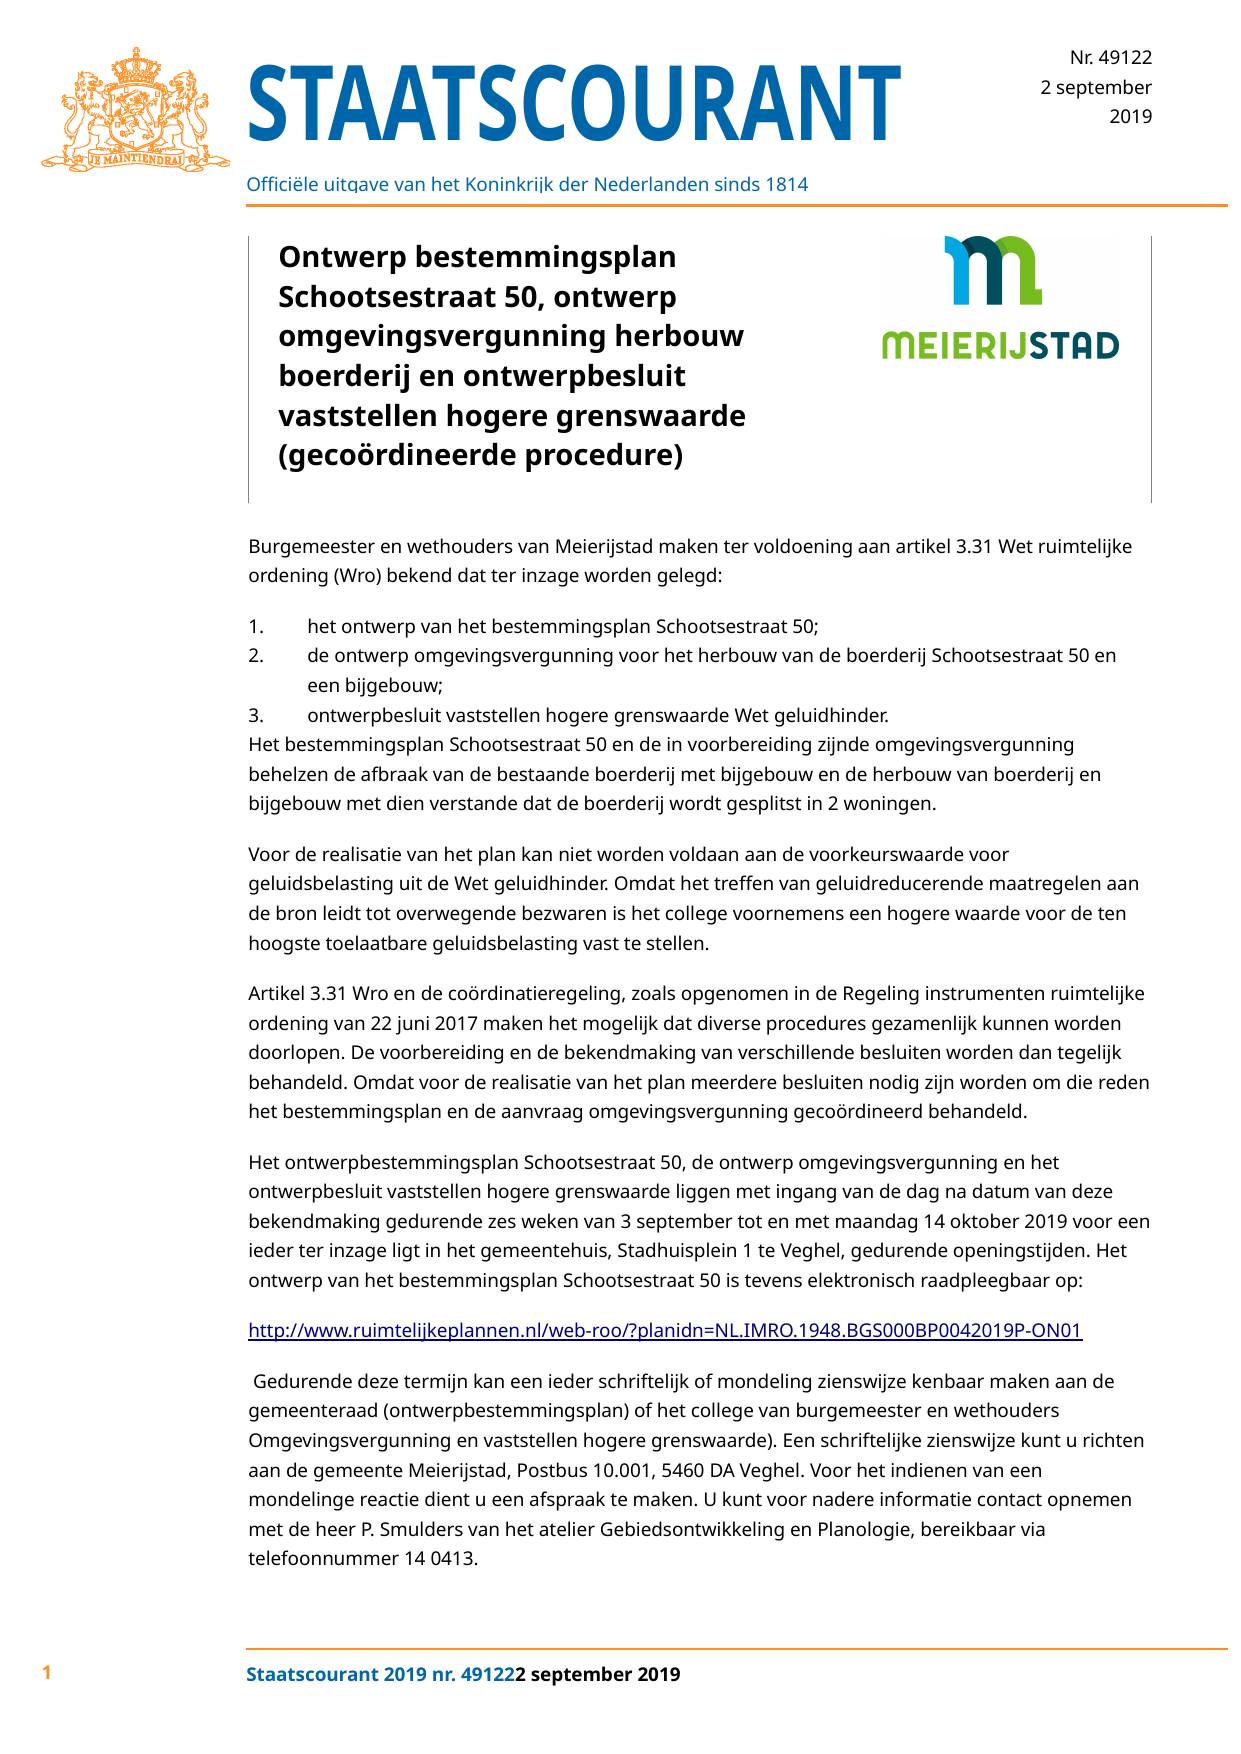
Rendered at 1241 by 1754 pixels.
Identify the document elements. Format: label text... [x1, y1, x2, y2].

text Burgemeester en wethouders van Meierijstad maken ter voldoening aan artikel 3.31 Wet ruimtelijke ordening (Wro) bekend dat ter inzage worden gelegd: [248, 533, 1152, 588]
table_header [850, 236, 882, 358]
list de ontwerp omgevingsvergunning voor het herbouw van de boerderij Schootsestraat 50 en een bijgebouw; [248, 643, 1152, 698]
picture [882, 236, 1119, 359]
list het ontwerp van het bestemmingsplan Schootsestraat 50; [248, 613, 1152, 639]
text Gedurende deze termijn kan een ieder schriftelijk of mondeling zienswijze kenbaar maken aan de gemeenteraad (ontwerpbestemmingsplan) of het college van burgemeester en wethouders Omgevingsvergunning en vaststellen hogere grenswaarde). Een schriftelijke zienswijze kunt u richten aan de gemeente Meierijstad, Postbus 10.001, 5460 DA Veghel. Voor het indienen van een mondelinge reactie dient u een afspraak te maken. U kunt voor nadere informatie contact opnemen met de heer P. Smulders van het atelier Gebiedsontwikkeling en Planologie, bereikbaar via telefoonnummer 14 0413. [248, 1368, 1152, 1571]
text Het ontwerpbestemmingsplan Schootsestraat 50, de ontwerp omgevingsvergunning en het ontwerpbesluit vaststellen hogere grenswaarde liggen met ingang van de dag na datum van deze bekendmaking gedurende zes weken van 3 september tot en met maandag 14 oktober 2019 voor een ieder ter inzage ligt in het gemeentehuis, Stadhuisplein 1 te Veghel, gedurende openingstijden. Het ontwerp van het bestemmingsplan Schootsestraat 50 is tevens elektronisch raadpleegbaar op: [248, 1149, 1152, 1293]
table_header [1119, 236, 1151, 358]
text Het bestemmingsplan Schootsestraat 50 en de in voorbereiding zijnde omgevingsvergunning behelzen de afbraak van de bestaande boerderij met bijgebouw en de herbouw van boerderij en bijgebouw met dien verstande dat de boerderij wordt gesplitst in 2 woningen. [248, 731, 1152, 816]
text http://www.ruimtelijkeplannen.nl/web-roo/?planidn=NL.IMRO.1948.BGS000BP0042019P-ON01 [248, 1318, 1152, 1343]
text Artikel 3.31 Wro en de coördinatieregeling, zoals opgenomen in de Regeling instrumenten ruimtelijke ordening van 22 juni 2017 maken het mogelijk dat diverse procedures gezamenlijk kunnen worden doorlopen. De voorbereiding en de bekendmaking van verschillende besluiten worden dan tegelijk behandeld. Omdat voor de realisatie van het plan meerdere besluiten nodig zijn worden om die reden het bestemmingsplan en de aanvraag omgevingsvergunning gecoördineerd behandeld. [248, 980, 1152, 1124]
text Voor de realisatie van het plan kan niet worden voldaan aan de voorkeurswaarde voor geluidsbelasting uit de Wet geluidhinder. Omdat het treffen van geluidreducerende maatregelen aan de bron leidt tot overwegende bezwaren is het college voornemens een hogere waarde voor de ten hoogste toelaatbare geluidsbelasting vast te stellen. [248, 841, 1152, 955]
table_header [850, 359, 1151, 503]
table_header Ontwerp bestemmingsplan Schootsestraat 50, ontwerp omgevingsvergunning herbouw boerderij en ontwerpbesluit vaststellen hogere grenswaarde (gecoördineerde procedure) [249, 236, 850, 503]
picture [41, 47, 231, 172]
list ontwerpbesluit vaststellen hogere grenswaarde Wet geluidhinder. [248, 702, 1152, 727]
